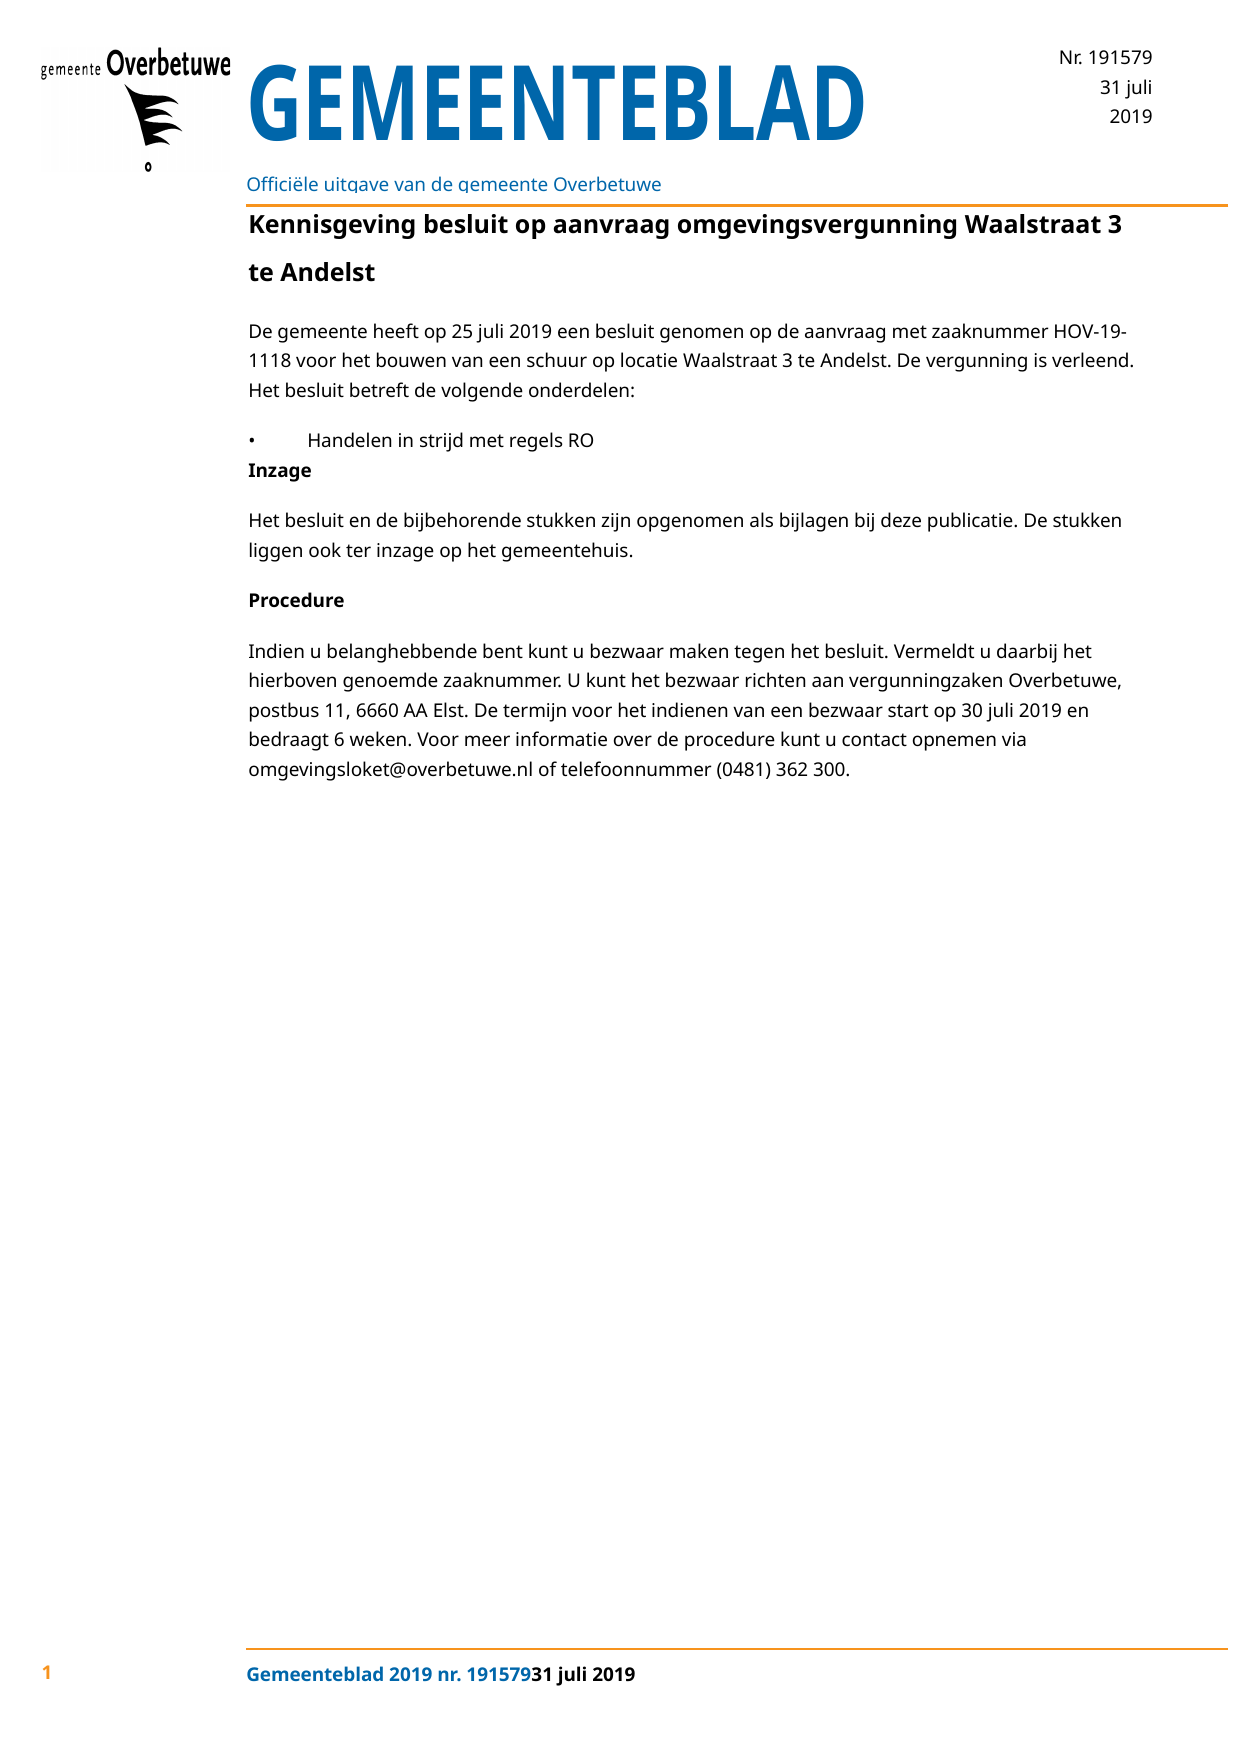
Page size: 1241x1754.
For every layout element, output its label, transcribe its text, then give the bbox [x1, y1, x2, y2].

text Procedure [248, 587, 1152, 613]
text Kennisgeving besluit op aanvraag omgevingsvergunning Waalstraat 3 te Andelst [248, 207, 1152, 288]
text De gemeente heeft op 25 juli 2019 een besluit genomen op de aanvraag met zaaknummer HOV-19-1118 voor het bouwen van een schuur op locatie Waalstraat 3 te Andelst. De vergunning is verleend. Het besluit betreft de volgende onderdelen: [248, 318, 1152, 403]
text Indien u belanghebbende bent kunt u bezwaar maken tegen het besluit. Vermeldt u daarbij het hierboven genoemde zaaknummer. U kunt het bezwaar richten aan vergunningzaken Overbetuwe, postbus 11, 6660 AA Elst. De termijn voor het indienen van een bezwaar start op 30 juli 2019 en bedraagt 6 weken. Voor meer informatie over de procedure kunt u contact opnemen via omgevingsloket@overbetuwe.nl of telefoonnummer (0481) 362 300. [248, 638, 1152, 782]
list Handelen in strijd met regels RO [248, 427, 1152, 453]
text Inzage [248, 457, 1152, 483]
text Het besluit en de bijbehorende stukken zijn opgenomen als bijlagen bij deze publicatie. De stukken liggen ook ter inzage op het gemeentehuis. [248, 507, 1152, 563]
picture [41, 47, 231, 172]
